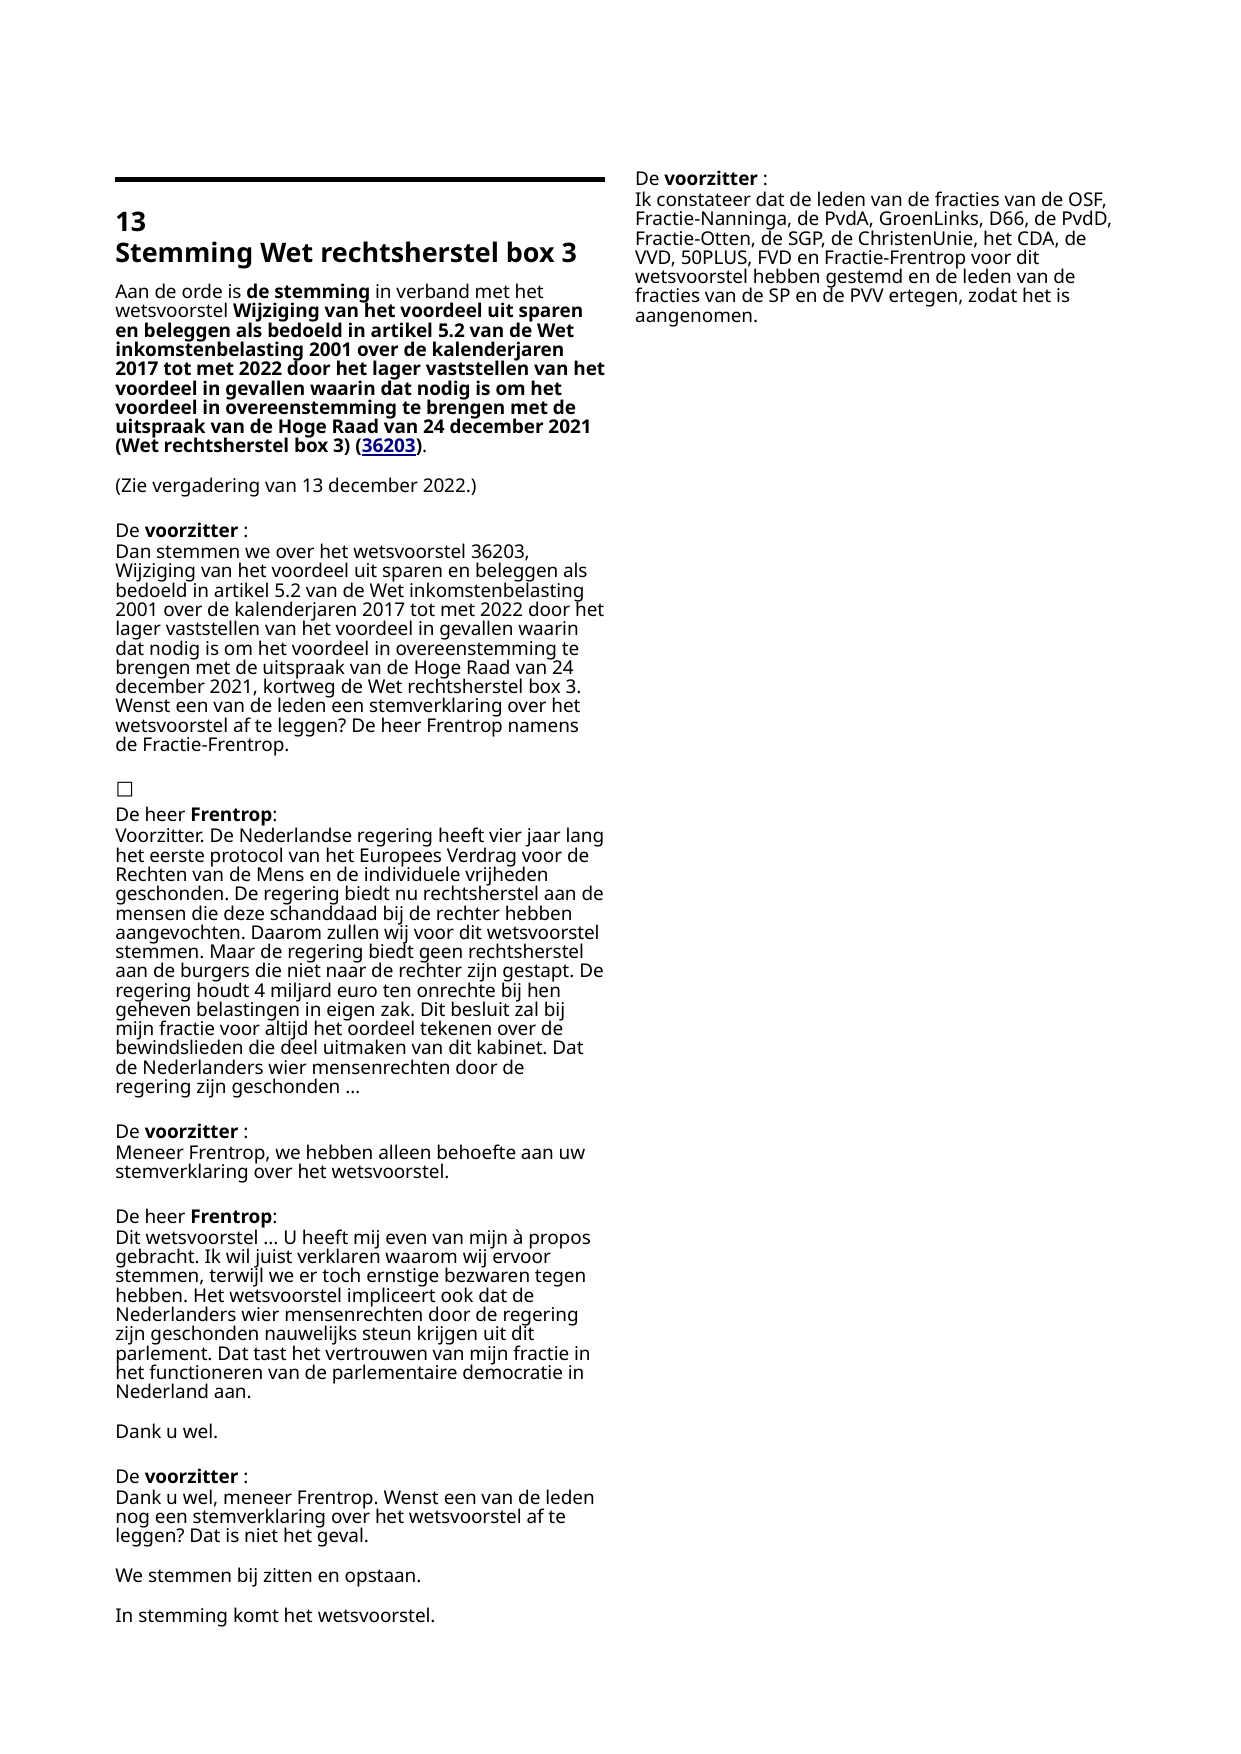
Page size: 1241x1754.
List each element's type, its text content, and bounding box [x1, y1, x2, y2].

text Stemming Wet rechtsherstel box 3 [115, 239, 605, 283]
text De voorzitter : [115, 517, 605, 543]
text Meneer Frentrop, we hebben alleen behoefte aan uw stemverklaring over het wetsvoorstel. [115, 1144, 605, 1182]
text De voorzitter : [115, 1463, 605, 1489]
text In stemming komt het wetsvoorstel. [115, 1607, 605, 1627]
text Aan de orde is de stemming in verband met het wetsvoorstel Wijziging van het voordeel uit sparen en beleggen als bedoeld in artikel 5.2 van de Wet inkomstenbelasting 2001 over de kalenderjaren 2017 tot met 2022 door het lager vaststellen van het voordeel in gevallen waarin dat nodig is om het voordeel in overeenstemming te brengen met de uitspraak van de Hoge Raad van 24 december 2021 (Wet rechtsherstel box 3) (36203). [115, 283, 605, 457]
text Dit wetsvoorstel ... U heeft mij even van mijn à propos gebracht. Ik wil juist verklaren waarom wij ervoor stemmen, terwijl we er toch ernstige bezwaren tegen hebben. Het wetsvoorstel impliceert ook dat de Nederlanders wier mensenrechten door de regering zijn geschonden nauwelijks steun krijgen uit dit parlement. Dat tast het vertrouwen van mijn fractie in het functioneren van de parlementaire democratie in Nederland aan. [115, 1229, 605, 1402]
text De voorzitter : [115, 1118, 605, 1144]
text De heer Frentrop: [115, 1203, 605, 1229]
text Dan stemmen we over het wetsvoorstel 36203, Wijziging van het voordeel uit sparen en beleggen als bedoeld in artikel 5.2 van de Wet inkomstenbelasting 2001 over de kalenderjaren 2017 tot met 2022 door het lager vaststellen van het voordeel in gevallen waarin dat nodig is om het voordeel in overeenstemming te brengen met de uitspraak van de Hoge Raad van 24 december 2021, kortweg de Wet rechtsherstel box 3. Wenst een van de leden een stemverklaring over het wetsvoorstel af te leggen? De heer Frentrop namens de Fractie-Frentrop. [115, 543, 605, 755]
text De voorzitter : [635, 165, 1125, 191]
text Dank u wel, meneer Frentrop. Wenst een van de leden nog een stemverklaring over het wetsvoorstel af te leggen? Dat is niet het geval. [115, 1489, 605, 1547]
text Ik constateer dat de leden van de fracties van de OSF, Fractie-Nanninga, de PvdA, GroenLinks, D66, de PvdD, Fractie-Otten, de SGP, de ChristenUnie, het CDA, de VVD, 50PLUS, FVD en Fractie-Frentrop voor dit wetsvoorstel hebben gestemd en de leden van de fracties van de SP en de PVV ertegen, zodat het is aangenomen. [635, 191, 1125, 326]
text Dank u wel. [115, 1423, 605, 1442]
text Voorzitter. De Nederlandse regering heeft vier jaar lang het eerste protocol van het Europees Verdrag voor de Rechten van de Mens en de individuele vrijheden geschonden. De regering biedt nu rechtsherstel aan de mensen die deze schanddaad bij de rechter hebben aangevochten. Daarom zullen wij voor dit wetsvoorstel stemmen. Maar de regering biedt geen rechtsherstel aan de burgers die niet naar de rechter zijn gestapt. De regering houdt 4 miljard euro ten onrechte bij hen geheven belastingen in eigen zak. Dit besluit zal bij mijn fractie voor altijd het oordeel tekenen over de bewindslieden die deel uitmaken van dit kabinet. Dat de Nederlanders wier mensenrechten door de regering zijn geschonden … [115, 827, 605, 1097]
text (Zie vergadering van 13 december 2022.) [115, 477, 605, 497]
text De heer Frentrop: [115, 802, 605, 827]
text ⬜ [115, 776, 605, 802]
text 13 [115, 203, 605, 239]
text We stemmen bij zitten en opstaan. [115, 1567, 605, 1587]
